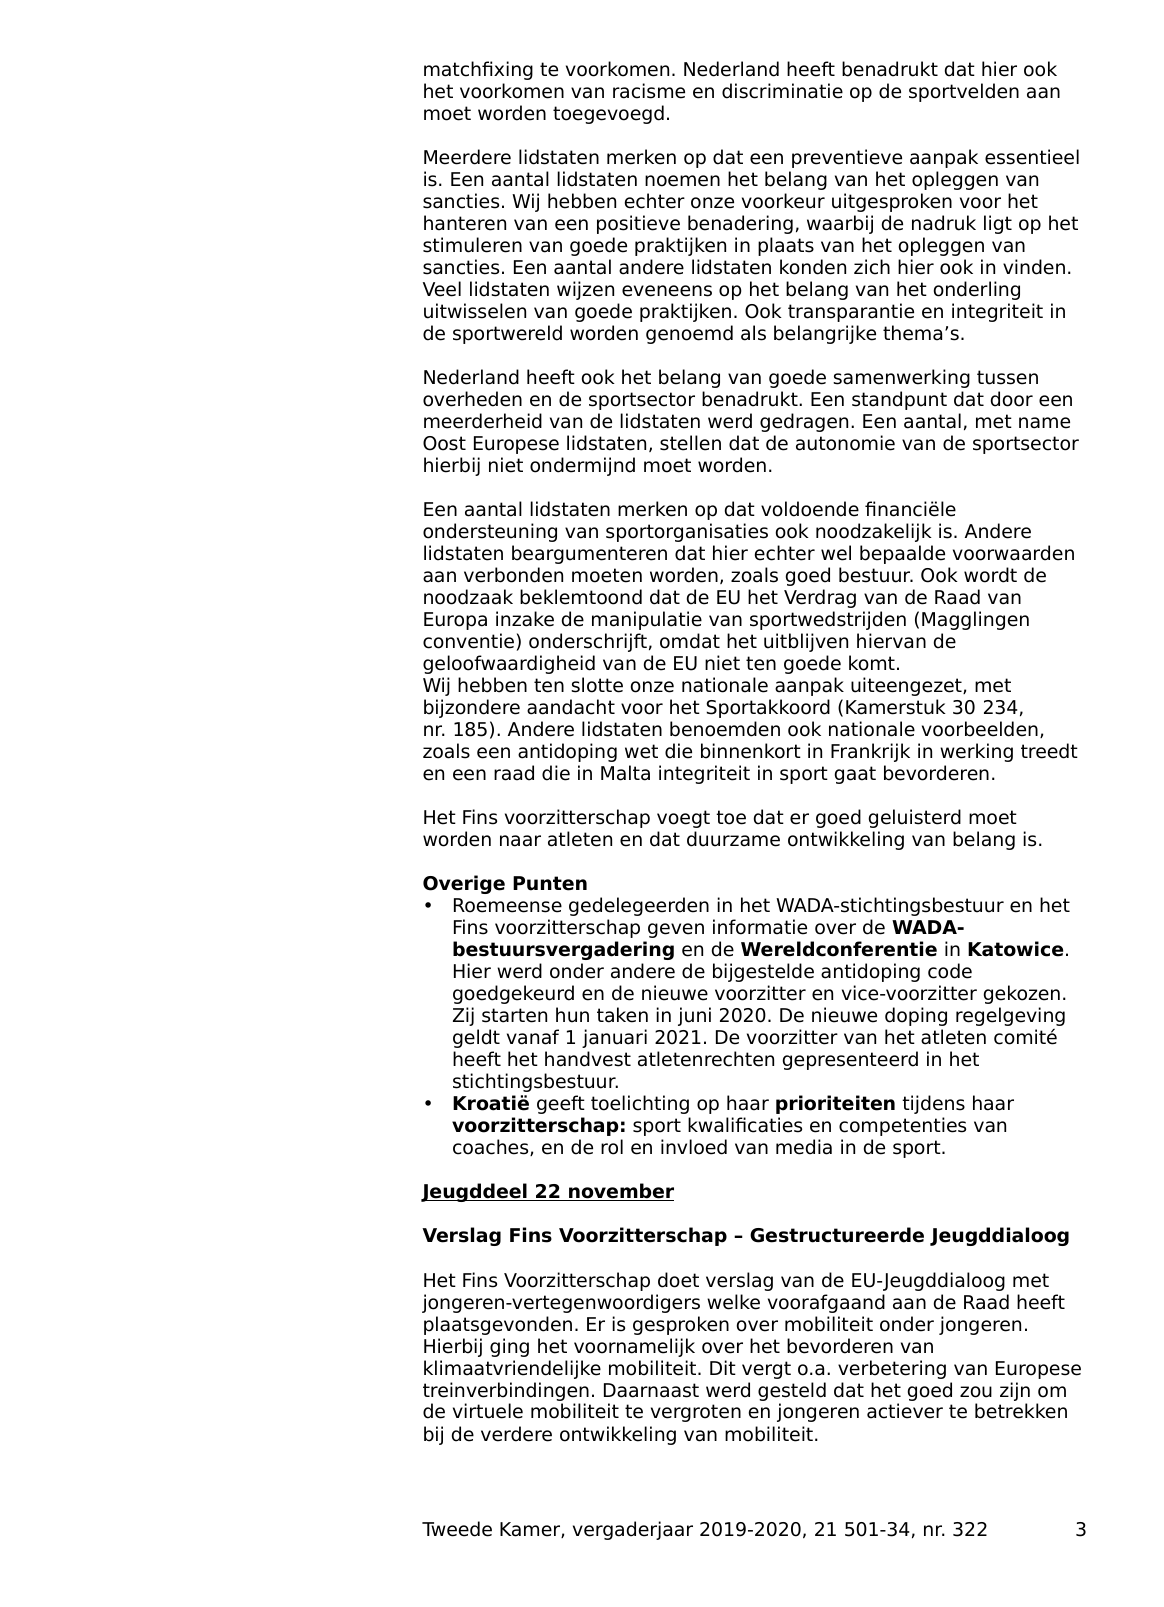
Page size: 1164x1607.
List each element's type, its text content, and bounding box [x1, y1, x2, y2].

text Nederland heeft ook het belang van goede samenwerking tussen overheden en de sportsector benadrukt. Een standpunt dat door een meerderheid van de lidstaten werd gedragen. Een aantal, met name Oost Europese lidstaten, stellen dat de autonomie van de sportsector hierbij niet ondermijnd moet worden. [422, 367, 1087, 477]
text Een aantal lidstaten merken op dat voldoende financiële ondersteuning van sportorganisaties ook noodzakelijk is. Andere lidstaten beargumenteren dat hier echter wel bepaalde voorwaarden aan verbonden moeten worden, zoals goed bestuur. Ook wordt de noodzaak beklemtoond dat de EU het Verdrag van de Raad van Europa inzake de manipulatie van sportwedstrijden (Magglingen conventie) onderschrijft, omdat het uitblijven hiervan de geloofwaardigheid van de EU niet ten goede komt. [422, 499, 1087, 675]
text Veel lidstaten wijzen eveneens op het belang van het onderling uitwisselen van goede praktijken. Ook transparantie en integriteit in de sportwereld worden genoemd als belangrijke thema’s. [422, 279, 1087, 345]
subtitle Overige Punten [422, 873, 1087, 895]
text Meerdere lidstaten merken op dat een preventieve aanpak essentieel is. Een aantal lidstaten noemen het belang van het opleggen van sancties. Wij hebben echter onze voorkeur uitgesproken voor het hanteren van een positieve benadering, waarbij de nadruk ligt op het stimuleren van goede praktijken in plaats van het opleggen van sancties. Een aantal andere lidstaten konden zich hier ook in vinden. [422, 147, 1087, 279]
subtitle Verslag Fins Voorzitterschap – Gestructureerde Jeugddialoog [422, 1225, 1087, 1247]
text matchfixing te voorkomen. Nederland heeft benadrukt dat hier ook het voorkomen van racisme en discriminatie op de sportvelden aan moet worden toegevoegd. [422, 59, 1087, 125]
text • Kroatië geeft toelichting op haar prioriteiten tijdens haar voorzitterschap: sport kwalificaties en competenties van coaches, en de rol en invloed van media in de sport. [422, 1093, 1087, 1159]
text Wij hebben ten slotte onze nationale aanpak uiteengezet, met bijzondere aandacht voor het Sportakkoord (Kamerstuk 30 234, nr. 185). Andere lidstaten benoemden ook nationale voorbeelden, zoals een antidoping wet die binnenkort in Frankrijk in werking treedt en een raad die in Malta integriteit in sport gaat bevorderen. [422, 675, 1087, 785]
subtitle Jeugddeel 22 november [422, 1181, 1087, 1203]
text Het Fins Voorzitterschap doet verslag van de EU-Jeugddialoog met jongeren-vertegenwoordigers welke voorafgaand aan de Raad heeft plaatsgevonden. Er is gesproken over mobiliteit onder jongeren. Hierbij ging het voornamelijk over het bevorderen van klimaatvriendelijke mobiliteit. Dit vergt o.a. verbetering van Europese treinverbindingen. Daarnaast werd gesteld dat het goed zou zijn om de virtuele mobiliteit te vergroten en jongeren actiever te betrekken bij de verdere ontwikkeling van mobiliteit. [422, 1269, 1087, 1445]
text • Roemeense gedelegeerden in het WADA-stichtingsbestuur en het Fins voorzitterschap geven informatie over de WADA-bestuursvergadering en de Wereldconferentie in Katowice. Hier werd onder andere de bijgestelde antidoping code goedgekeurd en de nieuwe voorzitter en vice-voorzitter gekozen. Zij starten hun taken in juni 2020. De nieuwe doping regelgeving geldt vanaf 1 januari 2021. De voorzitter van het atleten comité heeft het handvest atletenrechten gepresenteerd in het stichtingsbestuur. [422, 895, 1087, 1093]
text Het Fins voorzitterschap voegt toe dat er goed geluisterd moet worden naar atleten en dat duurzame ontwikkeling van belang is. [422, 807, 1087, 851]
